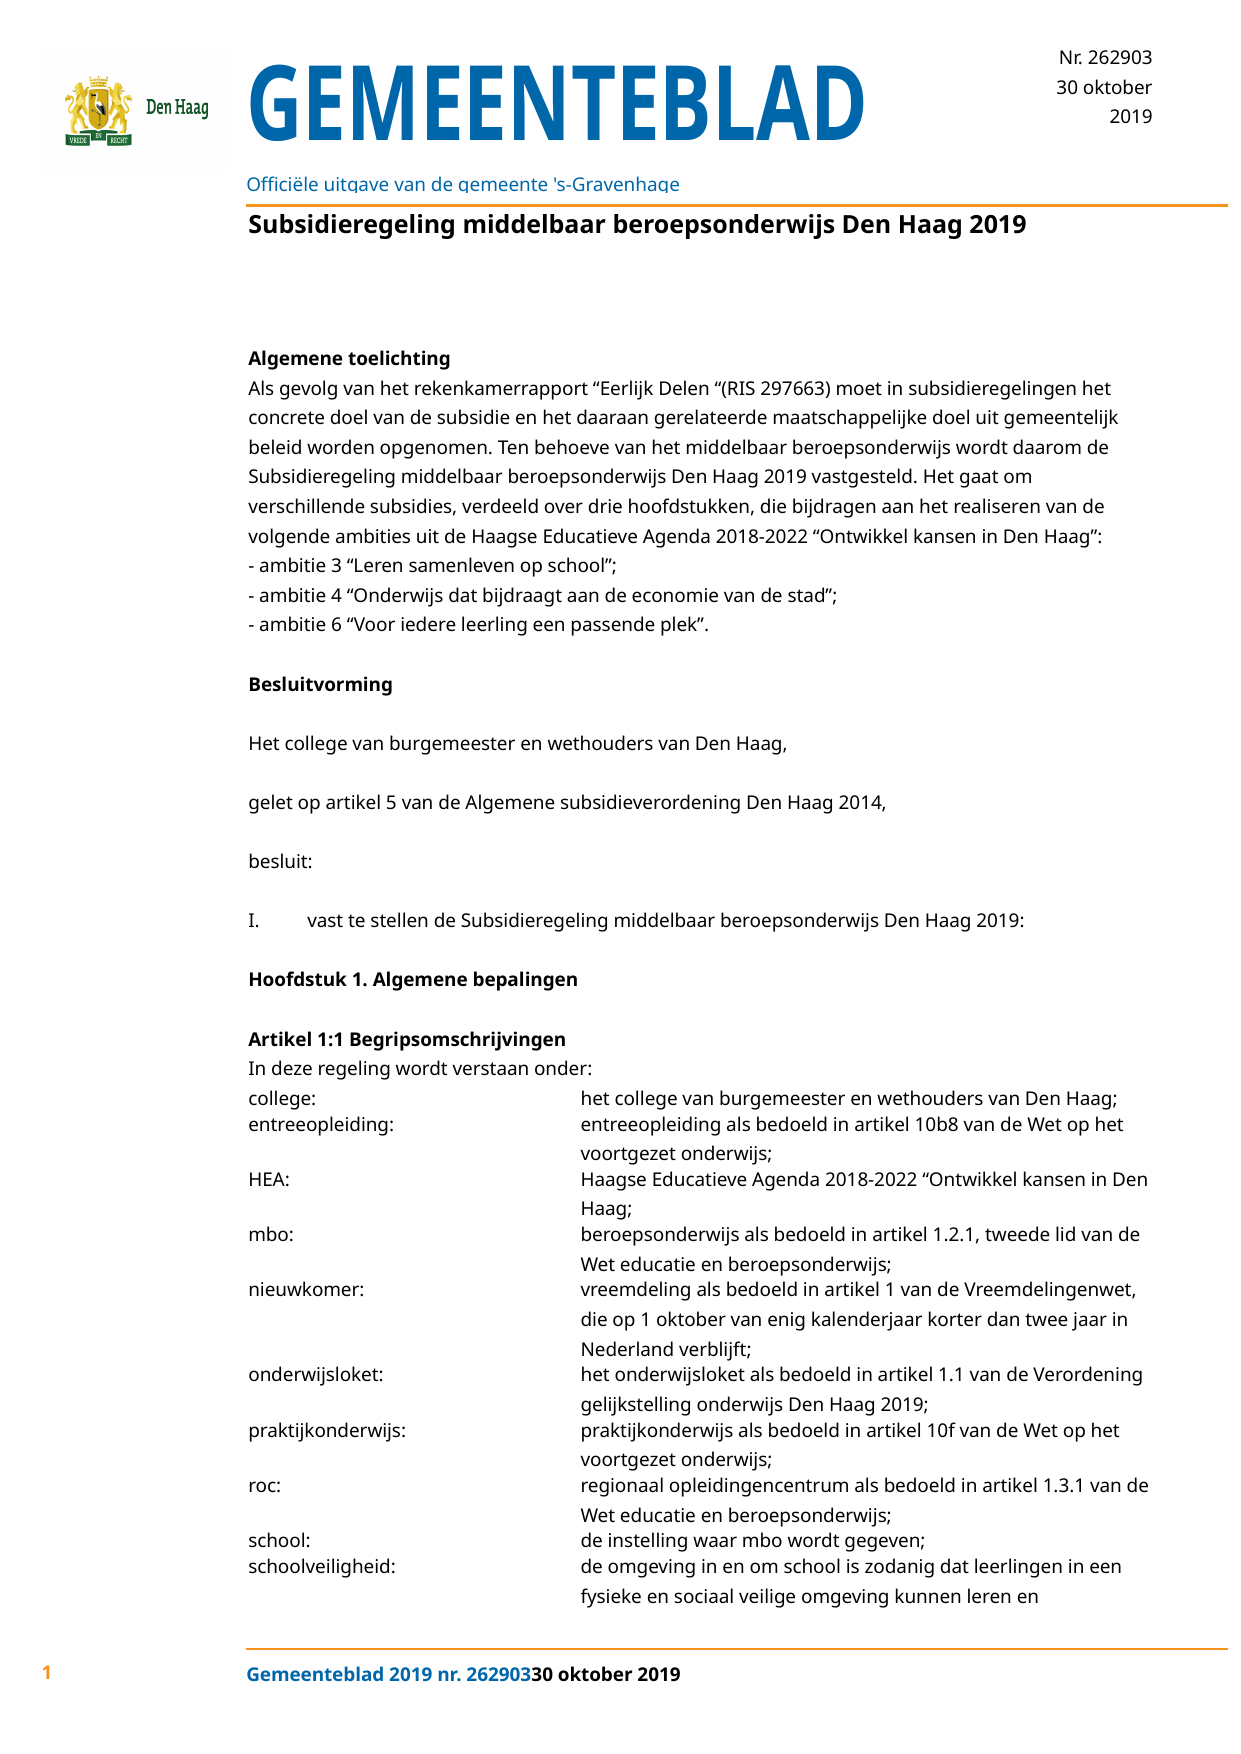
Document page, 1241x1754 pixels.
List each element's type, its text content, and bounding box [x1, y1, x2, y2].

text gelet op artikel 5 van de Algemene subsidieverordening Den Haag 2014, [248, 789, 1152, 815]
text - ambitie 3 “Leren samenleven op school”; [248, 552, 1152, 578]
text besluit: [248, 848, 1152, 874]
text Artikel 1:1 Begripsomschrijvingen [248, 1026, 1152, 1051]
text Besluitvorming [248, 671, 1152, 696]
text Als gevolg van het rekenkamerrapport “Eerlijk Delen “(RIS 297663) moet in subsidieregelingen het concrete doel van de subsidie en het daaraan gerelateerde maatschappelijke doel uit gemeentelijk beleid worden opgenomen. Ten behoeve van het middelbaar beroepsonderwijs wordt daarom de Subsidieregeling middelbaar beroepsonderwijs Den Haag 2019 vastgesteld. Het gaat om verschillende subsidies, verdeeld over drie hoofdstukken, die bijdragen aan het realiseren van de volgende ambities uit de Haagse Educatieve Agenda 2018-2022 “Ontwikkel kansen in Den Haag”: [248, 375, 1152, 548]
table_cell praktijkonderwijs als bedoeld in artikel 10f van de Wet op het voortgezet onderwijs; [580, 1417, 1152, 1472]
list vast te stellen de Subsidieregeling middelbaar beroepsonderwijs Den Haag 2019: [248, 907, 1152, 933]
table_cell de instelling waar mbo wordt gegeven; [580, 1528, 1152, 1553]
text Algemene toelichting [248, 345, 1152, 371]
table_cell mbo: [248, 1221, 580, 1277]
picture [41, 47, 231, 172]
table_cell HEA: [248, 1166, 580, 1221]
table_header het college van burgemeester en wethouders van Den Haag; [580, 1085, 1152, 1111]
table_cell nieuwkomer: [248, 1277, 580, 1362]
table_cell Haagse Educatieve Agenda 2018-2022 “Ontwikkel kansen in Den Haag; [580, 1166, 1152, 1221]
table_cell onderwijsloket: [248, 1362, 580, 1417]
table_cell entreeopleiding: [248, 1111, 580, 1166]
text Het college van burgemeester en wethouders van Den Haag, [248, 730, 1152, 756]
table_cell vreemdeling als bedoeld in artikel 1 van de Vreemdelingenwet, die op 1 oktober van enig kalenderjaar korter dan twee jaar in Nederland verblijft; [580, 1277, 1152, 1362]
text Subsidieregeling middelbaar beroepsonderwijs Den Haag 2019 [248, 207, 1152, 241]
text Hoofdstuk 1. Algemene bepalingen [248, 967, 1152, 992]
table_cell praktijkonderwijs: [248, 1417, 580, 1472]
table_cell schoolveiligheid: [248, 1553, 580, 1608]
text In deze regeling wordt verstaan onder: [248, 1055, 1152, 1081]
table_cell beroepsonderwijs als bedoeld in artikel 1.2.1, tweede lid van de Wet educatie en beroepsonderwijs; [580, 1221, 1152, 1277]
table_cell regionaal opleidingencentrum als bedoeld in artikel 1.3.1 van de Wet educatie en beroepsonderwijs; [580, 1472, 1152, 1527]
table_header college: [248, 1085, 580, 1111]
text - ambitie 4 “Onderwijs dat bijdraagt aan de economie van de stad”; [248, 582, 1152, 608]
table_cell de omgeving in en om school is zodanig dat leerlingen in een fysieke en sociaal veilige omgeving kunnen leren en [580, 1553, 1152, 1608]
table_cell entreeopleiding als bedoeld in artikel 10b8 van de Wet op het voortgezet onderwijs; [580, 1111, 1152, 1166]
table_cell school: [248, 1528, 580, 1553]
text - ambitie 6 “Voor iedere leerling een passende plek”. [248, 612, 1152, 637]
table_cell roc: [248, 1472, 580, 1527]
table_cell het onderwijsloket als bedoeld in artikel 1.1 van de Verordening gelijkstelling onderwijs Den Haag 2019; [580, 1362, 1152, 1417]
